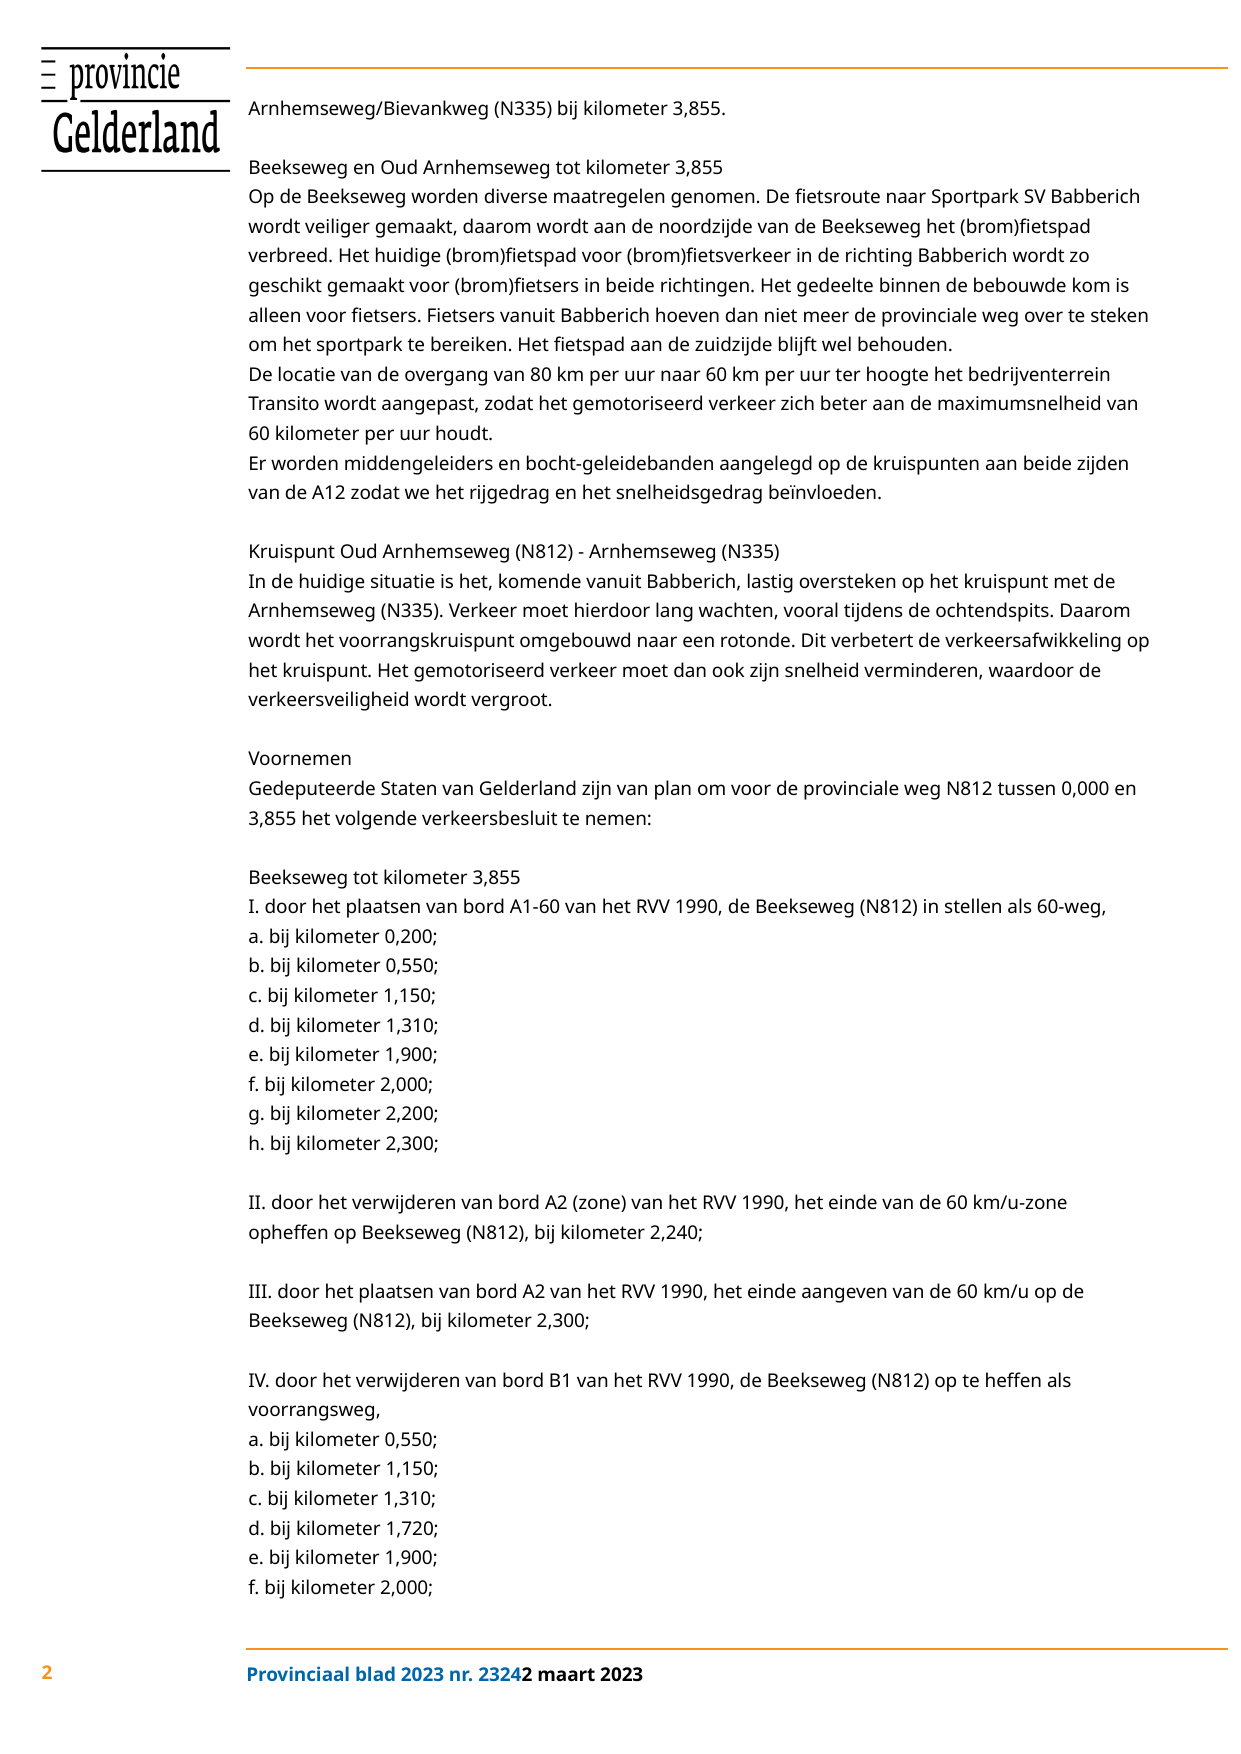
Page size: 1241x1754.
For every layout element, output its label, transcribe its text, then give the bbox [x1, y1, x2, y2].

text e. bij kilometer 1,900; [248, 1544, 1152, 1570]
text d. bij kilometer 1,310; [248, 1012, 1152, 1038]
text I. door het plaatsen van bord A1-60 van het RVV 1990, de Beekseweg (N812) in stellen als 60-weg, [248, 893, 1152, 919]
text De locatie van de overgang van 80 km per uur naar 60 km per uur ter hoogte het bedrijventerrein Transito wordt aangepast, zodat het gemotoriseerd verkeer zich beter aan de maximumsnelheid van 60 kilometer per uur houdt. [248, 361, 1152, 446]
text b. bij kilometer 1,150; [248, 1456, 1152, 1481]
text b. bij kilometer 0,550; [248, 953, 1152, 978]
text f. bij kilometer 2,000; [248, 1071, 1152, 1097]
text a. bij kilometer 0,550; [248, 1426, 1152, 1452]
text e. bij kilometer 1,900; [248, 1041, 1152, 1067]
text g. bij kilometer 2,200; [248, 1101, 1152, 1126]
text c. bij kilometer 1,310; [248, 1485, 1152, 1511]
text Voornemen [248, 746, 1152, 771]
text Er worden middengeleiders en bocht-geleidebanden aangelegd op de kruispunten aan beide zijden van de A12 zodat we het rijgedrag en het snelheidsgedrag beïnvloeden. [248, 450, 1152, 505]
text Arnhemseweg/Bievankweg (N335) bij kilometer 3,855. [248, 95, 1152, 121]
text d. bij kilometer 1,720; [248, 1515, 1152, 1541]
picture [41, 47, 231, 172]
text III. door het plaatsen van bord A2 van het RVV 1990, het einde aangeven van de 60 km/u op de Beekseweg (N812), bij kilometer 2,300; [248, 1278, 1152, 1333]
text Gedeputeerde Staten van Gelderland zijn van plan om voor de provinciale weg N812 tussen 0,000 en 3,855 het volgende verkeersbesluit te nemen: [248, 775, 1152, 831]
text c. bij kilometer 1,150; [248, 982, 1152, 1008]
text In de huidige situatie is het, komende vanuit Babberich, lastig oversteken op het kruispunt met de Arnhemseweg (N335). Verkeer moet hierdoor lang wachten, vooral tijdens de ochtendspits. Daarom wordt het voorrangskruispunt omgebouwd naar een rotonde. Dit verbetert de verkeersafwikkeling op het kruispunt. Het gemotoriseerd verkeer moet dan ook zijn snelheid verminderen, waardoor de verkeersveiligheid wordt vergroot. [248, 568, 1152, 712]
text Kruispunt Oud Arnhemseweg (N812) - Arnhemseweg (N335) [248, 538, 1152, 564]
text f. bij kilometer 2,000; [248, 1574, 1152, 1600]
text Op de Beekseweg worden diverse maatregelen genomen. De fietsroute naar Sportpark SV Babberich wordt veiliger gemaakt, daarom wordt aan de noordzijde van de Beekseweg het (brom)fietspad verbreed. Het huidige (brom)fietspad voor (brom)fietsverkeer in de richting Babberich wordt zo geschikt gemaakt voor (brom)fietsers in beide richtingen. Het gedeelte binnen de bebouwde kom is alleen voor fietsers. Fietsers vanuit Babberich hoeven dan niet meer de provinciale weg over te steken om het sportpark te bereiken. Het fietspad aan de zuidzijde blijft wel behouden. [248, 183, 1152, 357]
text a. bij kilometer 0,200; [248, 923, 1152, 949]
text IV. door het verwijderen van bord B1 van het RVV 1990, de Beekseweg (N812) op te heffen als voorrangsweg, [248, 1367, 1152, 1422]
text h. bij kilometer 2,300; [248, 1130, 1152, 1156]
text Beekseweg en Oud Arnhemseweg tot kilometer 3,855 [248, 154, 1152, 180]
text Beekseweg tot kilometer 3,855 [248, 864, 1152, 890]
text II. door het verwijderen van bord A2 (zone) van het RVV 1990, het einde van de 60 km/u-zone opheffen op Beekseweg (N812), bij kilometer 2,240; [248, 1189, 1152, 1245]
